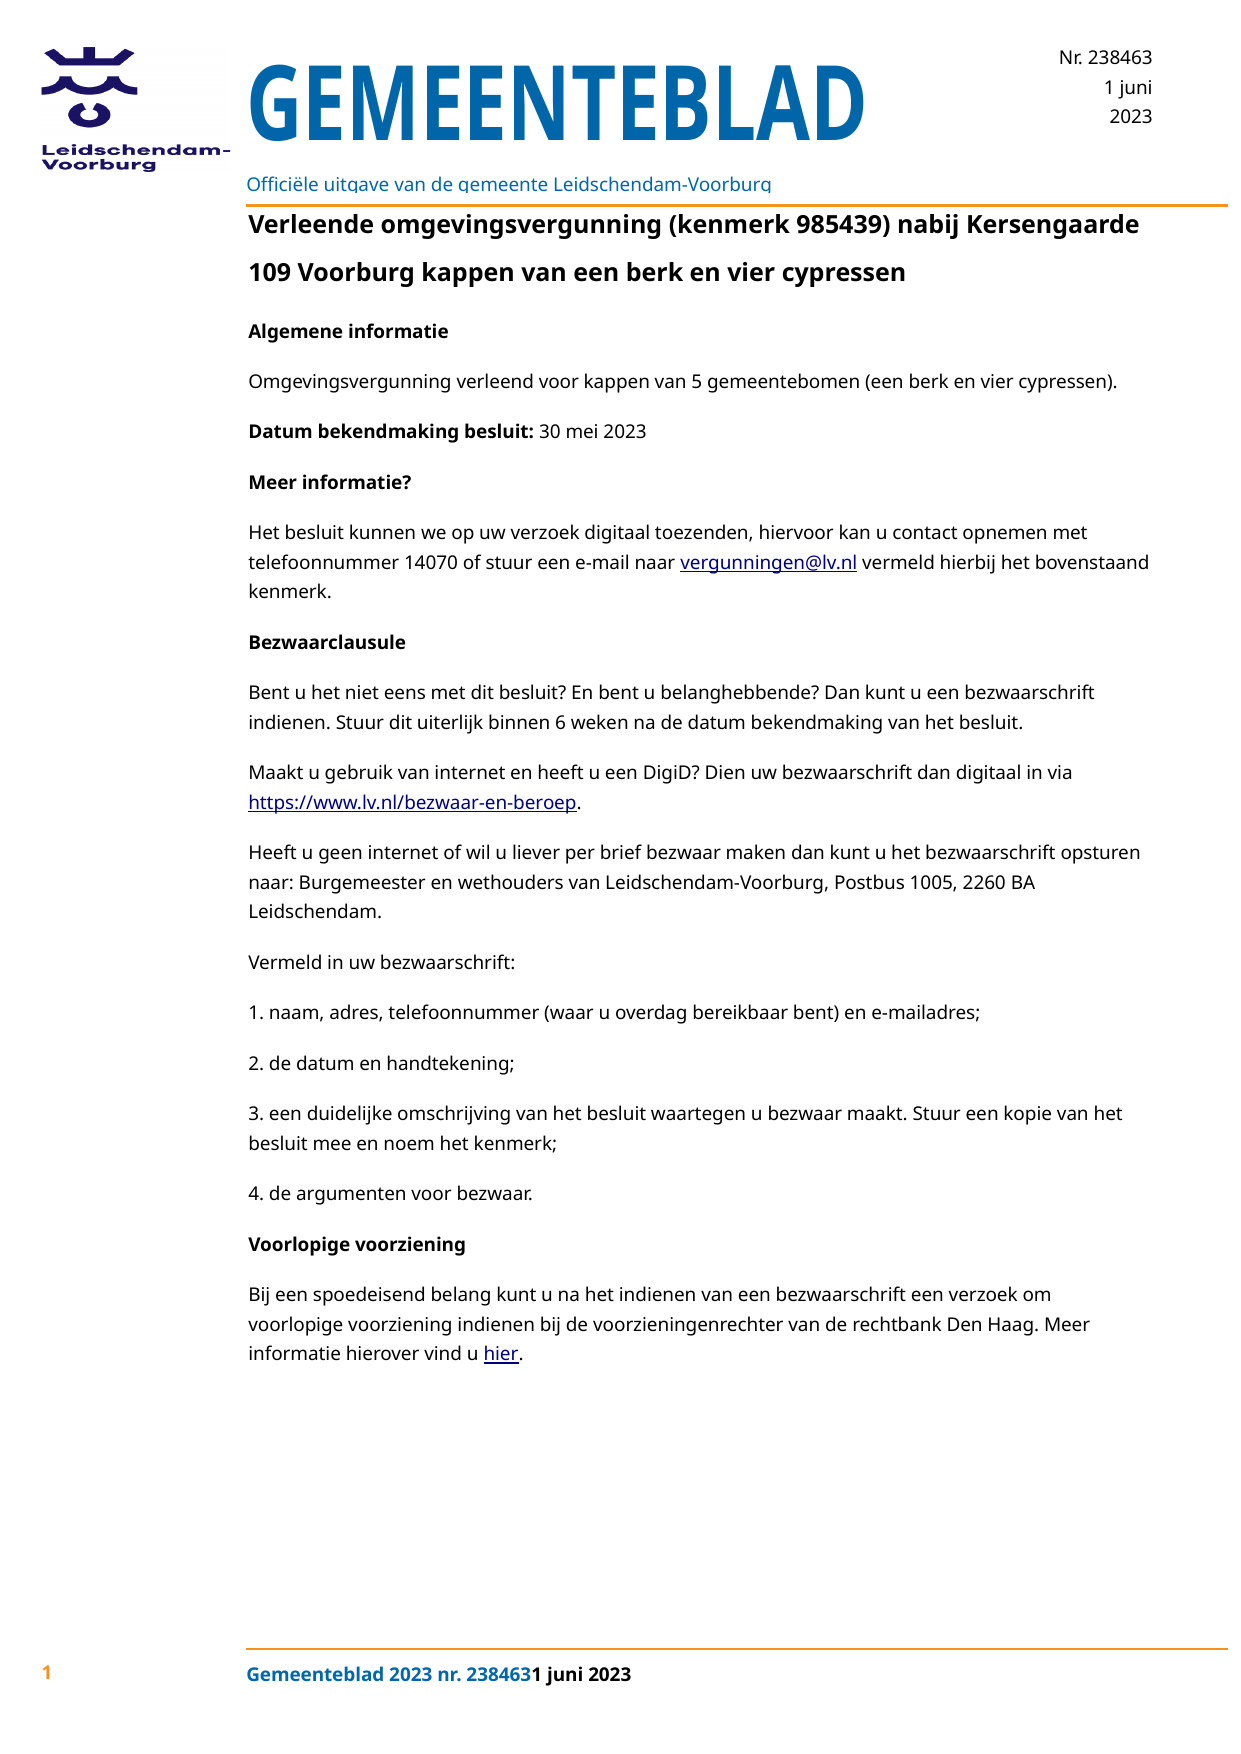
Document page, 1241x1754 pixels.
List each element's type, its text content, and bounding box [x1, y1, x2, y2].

text 1. naam, adres, telefoonnummer (waar u overdag bereikbaar bent) en e-mailadres; [248, 999, 1152, 1025]
text Meer informatie? [248, 469, 1152, 495]
text 3. een duidelijke omschrijving van het besluit waartegen u bezwaar maakt. Stuur een kopie van het besluit mee en noem het kenmerk; [248, 1100, 1152, 1156]
text Verleende omgevingsvergunning (kenmerk 985439) nabij Kersengaarde 109 Voorburg kappen van een berk en vier cypressen [248, 207, 1152, 288]
text Voorlopige voorziening [248, 1231, 1152, 1257]
text Datum bekendmaking besluit: 30 mei 2023 [248, 419, 1152, 444]
text Bij een spoedeisend belang kunt u na het indienen van een bezwaarschrift een verzoek om voorlopige voorziening indienen bij de voorzieningenrechter van de rechtbank Den Haag. Meer informatie hierover vind u hier. [248, 1281, 1152, 1366]
text Bent u het niet eens met dit besluit? En bent u belanghebbende? Dan kunt u een bezwaarschrift indienen. Stuur dit uiterlijk binnen 6 weken na de datum bekendmaking van het besluit. [248, 679, 1152, 735]
text Heeft u geen internet of wil u liever per brief bezwaar maken dan kunt u het bezwaarschrift opsturen naar: Burgemeester en wethouders van Leidschendam-Voorburg, Postbus 1005, 2260 BA Leidschendam. [248, 839, 1152, 924]
text Bezwaarclausule [248, 629, 1152, 655]
picture [41, 47, 231, 172]
text 2. de datum en handtekening; [248, 1050, 1152, 1076]
text Het besluit kunnen we op uw verzoek digitaal toezenden, hiervoor kan u contact opnemen met telefoonnummer 14070 of stuur een e-mail naar vergunningen@lv.nl vermeld hierbij het bovenstaand kenmerk. [248, 519, 1152, 604]
text Omgevingsvergunning verleend voor kappen van 5 gemeentebomen (een berk en vier cypressen). [248, 368, 1152, 394]
text 4. de argumenten voor bezwaar. [248, 1180, 1152, 1206]
text Vermeld in uw bezwaarschrift: [248, 949, 1152, 975]
text Maakt u gebruik van internet en heeft u een DigiD? Dien uw bezwaarschrift dan digitaal in via https://www.lv.nl/bezwaar-en-beroep. [248, 759, 1152, 815]
text Algemene informatie [248, 318, 1152, 344]
